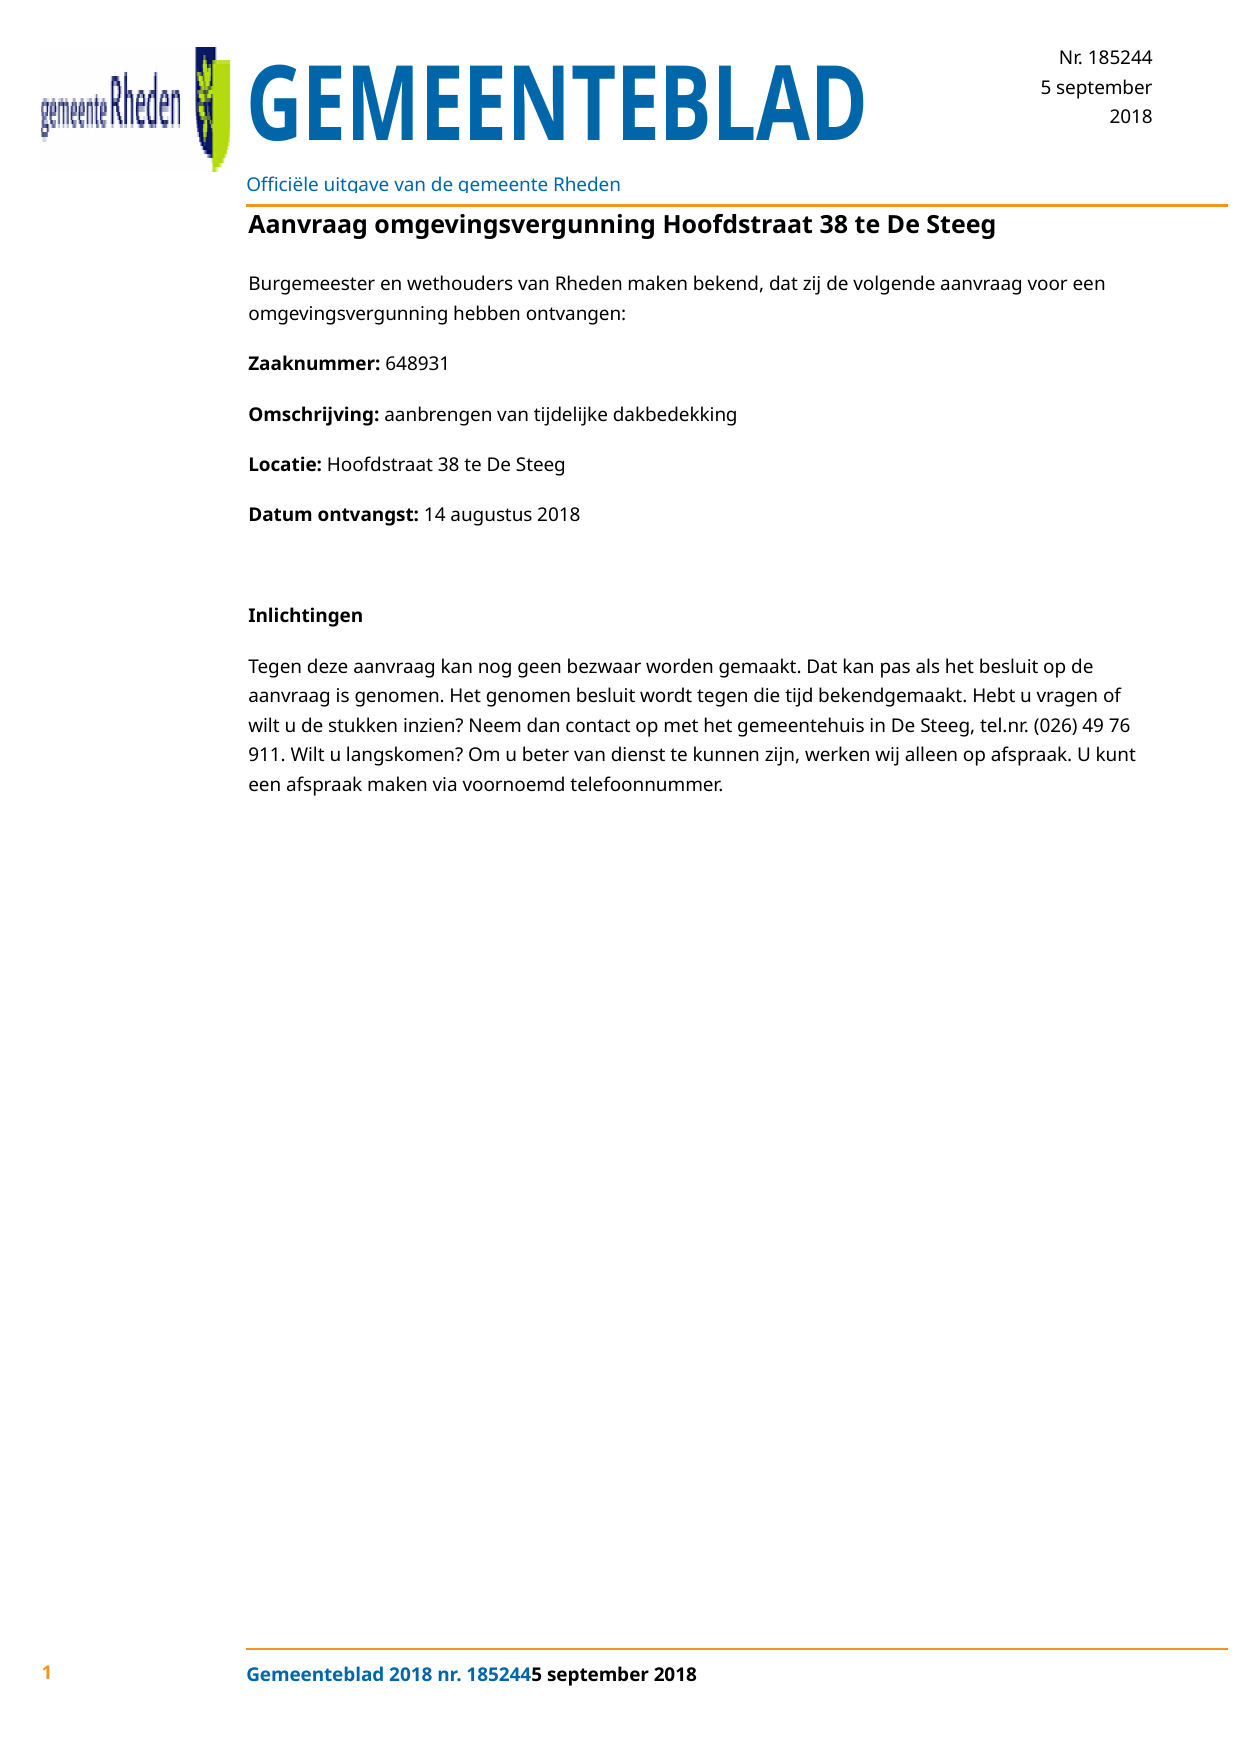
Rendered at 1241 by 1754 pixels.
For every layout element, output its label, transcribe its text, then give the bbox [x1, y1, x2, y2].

text Zaaknummer: 648931 [248, 350, 1152, 376]
text Inlichtingen [248, 602, 1152, 628]
text Tegen deze aanvraag kan nog geen bezwaar worden gemaakt. Dat kan pas als het besluit op de aanvraag is genomen. Het genomen besluit wordt tegen die tijd bekendgemaakt. Hebt u vragen of wilt u de stukken inzien? Neem dan contact op met het gemeentehuis in De Steeg, tel.nr. (026) 49 76 911. Wilt u langskomen? Om u beter van dienst te kunnen zijn, werken wij alleen op afspraak. U kunt een afspraak maken via voornoemd telefoonnummer. [248, 653, 1152, 797]
text Omschrijving: aanbrengen van tijdelijke dakbedekking [248, 401, 1152, 426]
text Locatie: Hoofdstraat 38 te De Steeg [248, 451, 1152, 477]
picture [41, 47, 231, 172]
text Aanvraag omgevingsvergunning Hoofdstraat 38 te De Steeg [248, 207, 1152, 241]
text Datum ontvangst: 14 augustus 2018 [248, 502, 1152, 527]
text Burgemeester en wethouders van Rheden maken bekend, dat zij de volgende aanvraag voor een omgevingsvergunning hebben ontvangen: [248, 270, 1152, 326]
